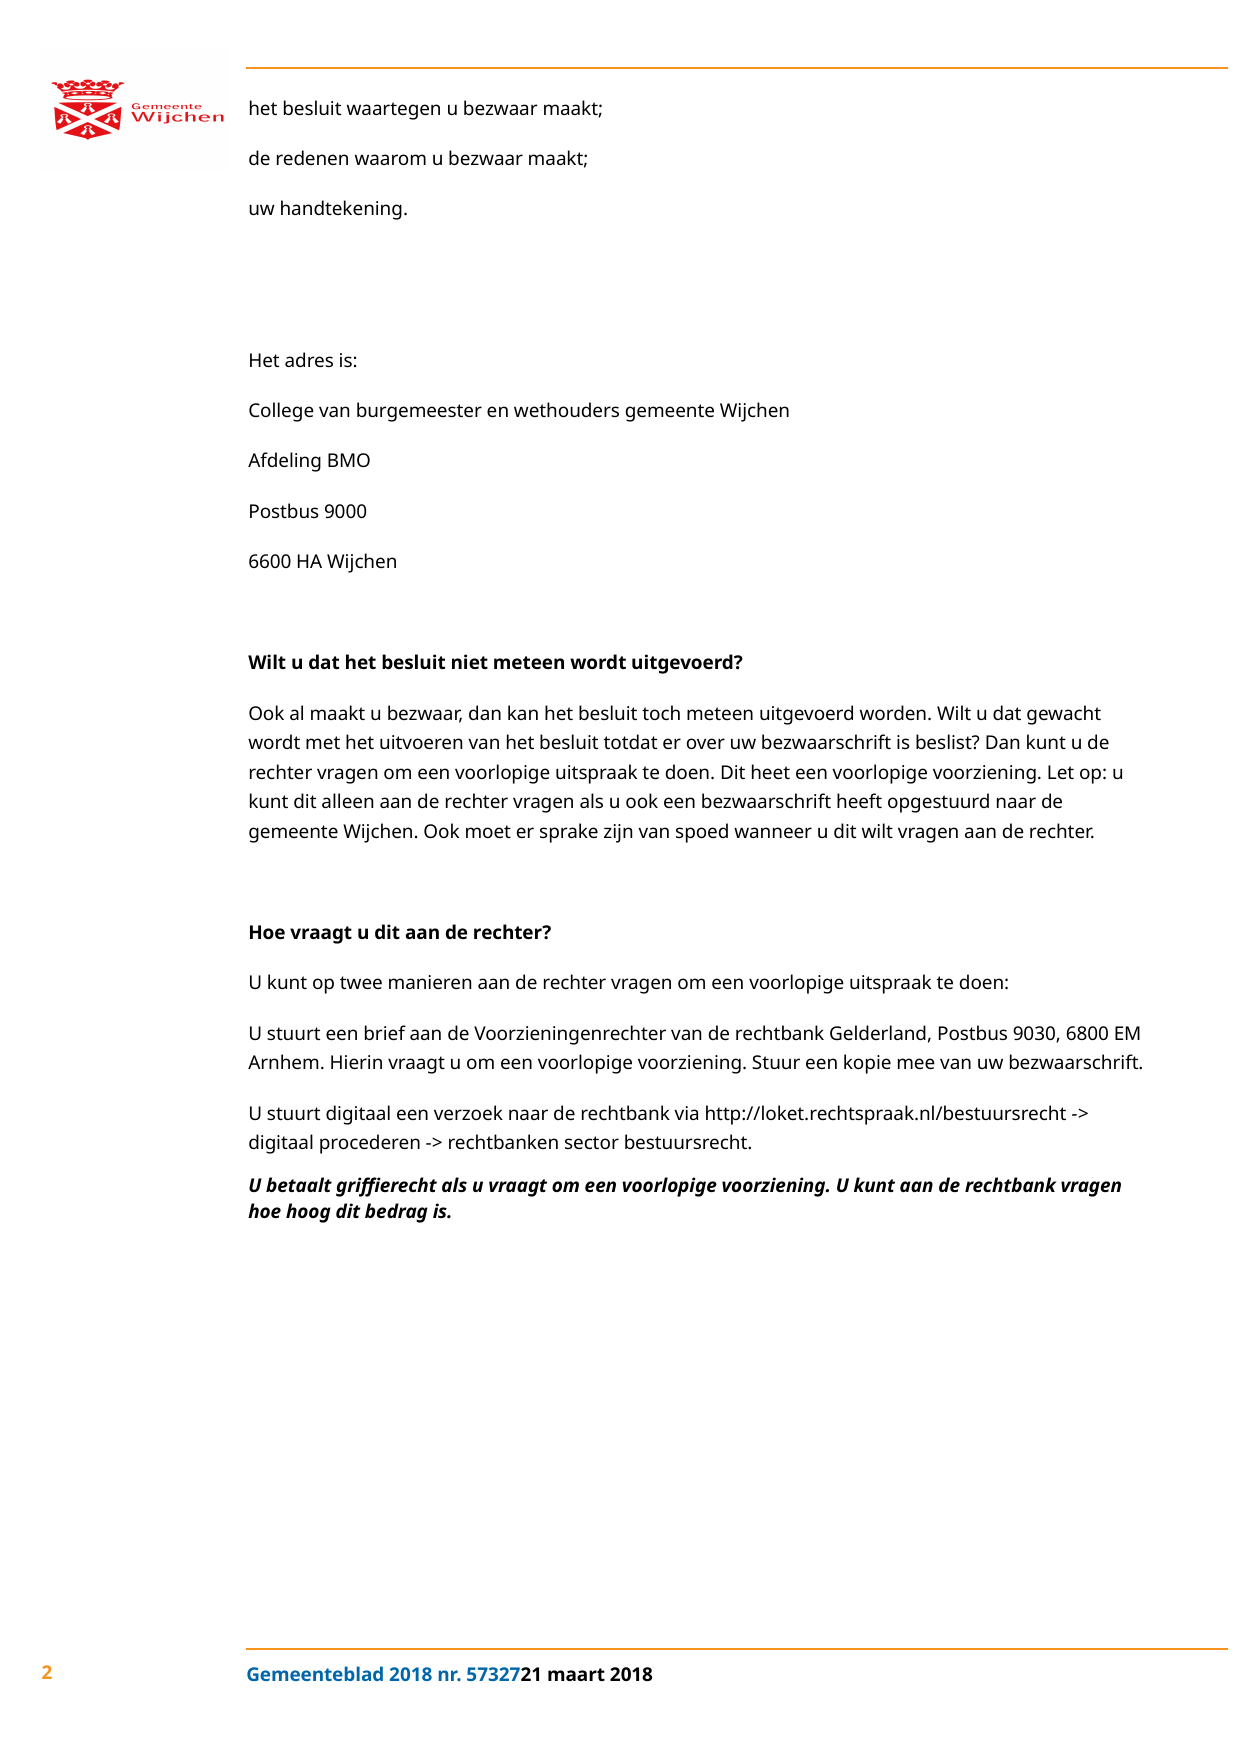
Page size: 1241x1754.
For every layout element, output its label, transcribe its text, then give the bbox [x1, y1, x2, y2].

text de redenen waarom u bezwaar maakt; [248, 145, 1152, 171]
text Hoe vraagt u dit aan de rechter? [248, 919, 1152, 945]
text Wilt u dat het besluit niet meteen wordt uitgevoerd? [248, 649, 1152, 675]
text College van burgemeester en wethouders gemeente Wijchen [248, 397, 1152, 423]
text U betaalt griffierecht als u vraagt om een voorlopige voorziening. U kunt aan de rechtbank vragen hoe hoog dit bedrag is. [248, 1172, 1152, 1224]
text Postbus 9000 [248, 498, 1152, 524]
picture [41, 47, 231, 172]
text uw handtekening. [248, 196, 1152, 221]
text U kunt op twee manieren aan de rechter vragen om een voorlopige uitspraak te doen: [248, 969, 1152, 995]
text het besluit waartegen u bezwaar maakt; [248, 95, 1152, 121]
text U stuurt digitaal een verzoek naar de rechtbank via http://loket.rechtspraak.nl/bestuursrecht -> digitaal procederen -> rechtbanken sector bestuursrecht. [248, 1100, 1152, 1155]
text Het adres is: [248, 347, 1152, 373]
text U stuurt een brief aan de Voorzieningenrechter van de rechtbank Gelderland, Postbus 9030, 6800 EM Arnhem. Hierin vraagt u om een voorlopige voorziening. Stuur een kopie mee van uw bezwaarschrift. [248, 1020, 1152, 1075]
text 6600 HA Wijchen [248, 548, 1152, 574]
text Ook al maakt u bezwaar, dan kan het besluit toch meteen uitgevoerd worden. Wilt u dat gewacht wordt met het uitvoeren van het besluit totdat er over uw bezwaarschrift is beslist? Dan kunt u de rechter vragen om een voorlopige uitspraak te doen. Dit heet een voorlopige voorziening. Let op: u kunt dit alleen aan de rechter vragen als u ook een bezwaarschrift heeft opgestuurd naar de gemeente Wijchen. Ook moet er sprake zijn van spoed wanneer u dit wilt vragen aan de rechter. [248, 700, 1152, 844]
text Afdeling BMO [248, 448, 1152, 473]
